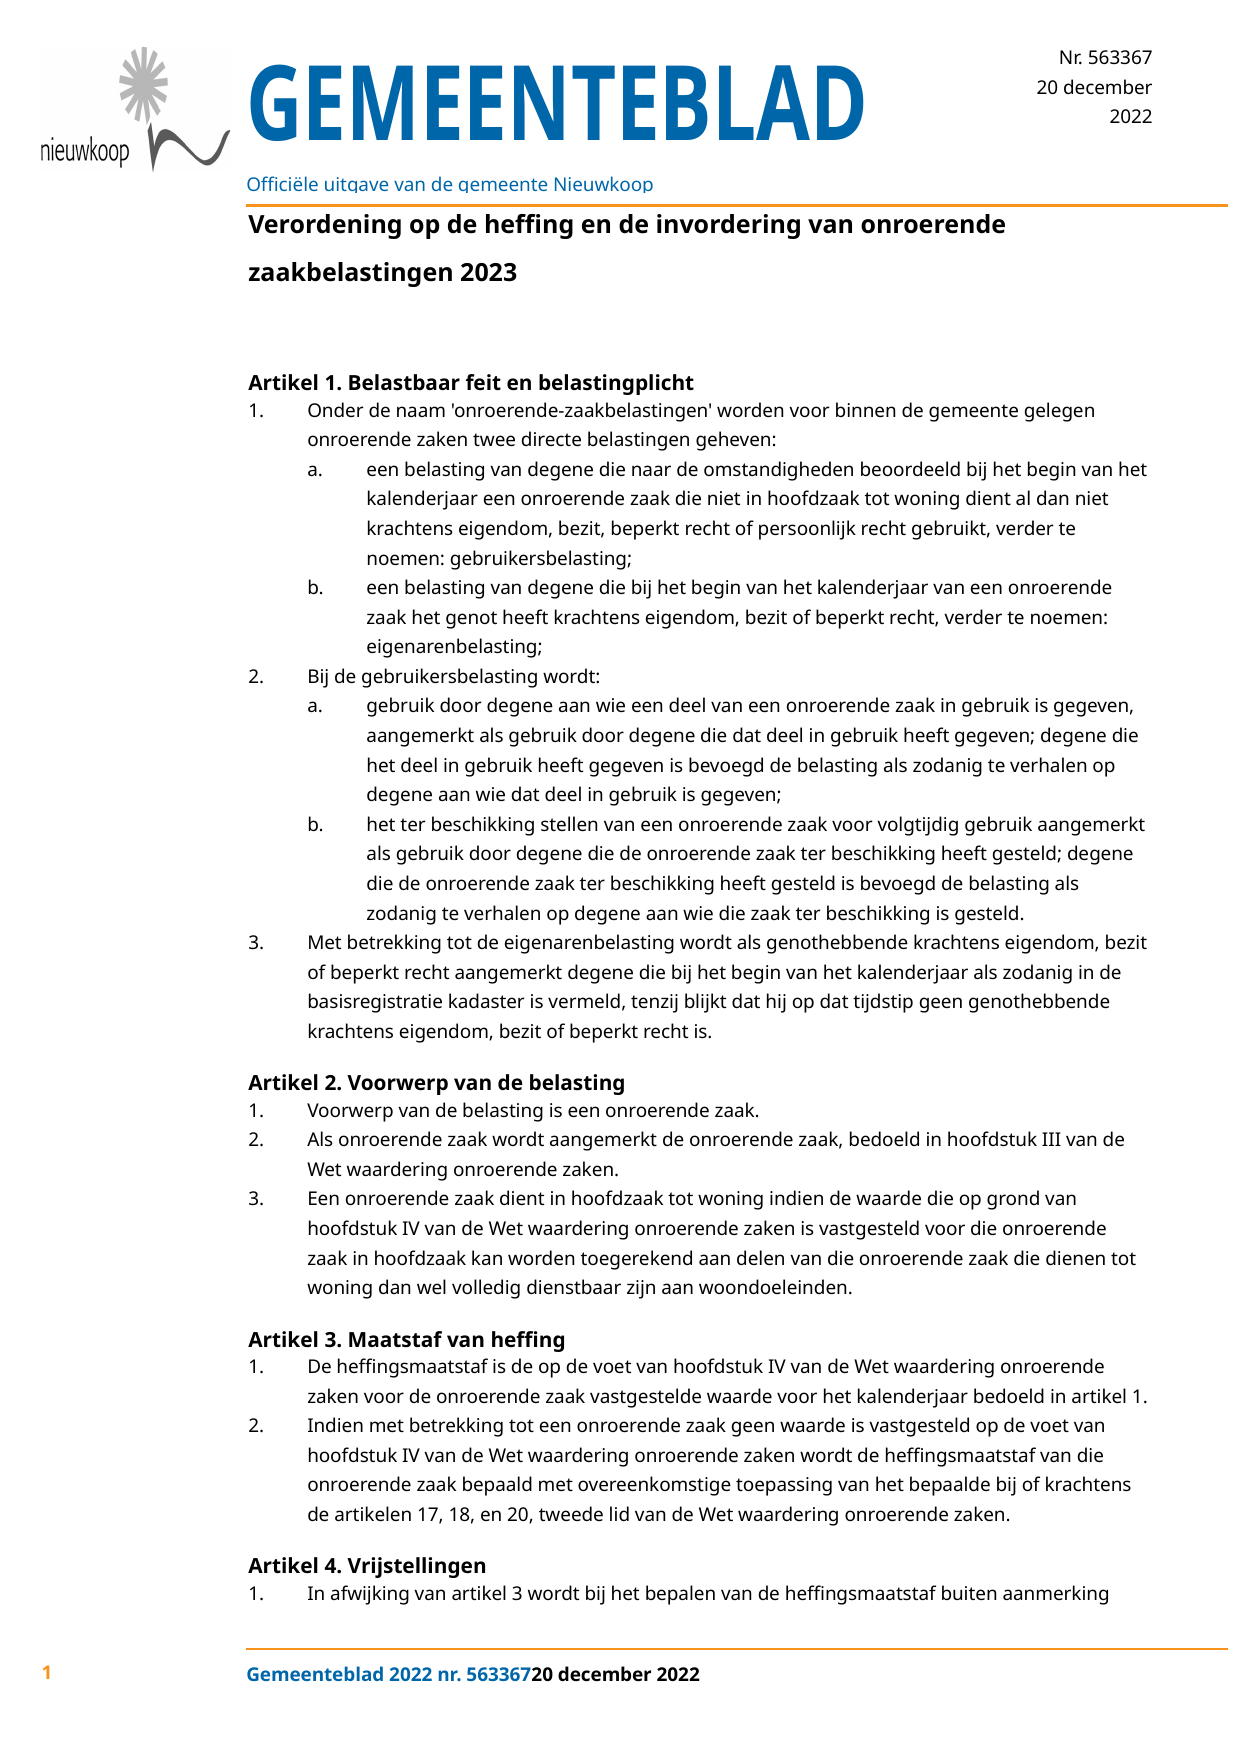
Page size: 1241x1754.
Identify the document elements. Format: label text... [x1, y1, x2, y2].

list gebruik door degene aan wie een deel van een onroerende zaak in gebruik is gegeven, aangemerkt als gebruik door degene die dat deel in gebruik heeft gegeven; degene die het deel in gebruik heeft gegeven is bevoegd de belasting als zodanig te verhalen op degene aan wie dat deel in gebruik is gegeven; [307, 693, 1152, 807]
list Voorwerp van de belasting is een onroerende zaak. [248, 1097, 1152, 1123]
list een belasting van degene die bij het begin van het kalenderjaar van een onroerende zaak het genot heeft krachtens eigendom, bezit of beperkt recht, verder te noemen: eigenarenbelasting; [307, 574, 1152, 659]
list In afwijking van artikel 3 wordt bij het bepalen van de heffingsmaatstaf buiten aanmerking [248, 1580, 1152, 1606]
list een belasting van degene die naar de omstandigheden beoordeeld bij het begin van het kalenderjaar een onroerende zaak die niet in hoofdzaak tot woning dient al dan niet krachtens eigendom, bezit, beperkt recht of persoonlijk recht gebruikt, verder te noemen: gebruikersbelasting; [307, 456, 1152, 570]
text Artikel 4. Vrijstellingen [248, 1552, 1152, 1580]
list De heffingsmaatstaf is de op de voet van hoofdstuk IV van de Wet waardering onroerende zaken voor de onroerende zaak vastgestelde waarde voor het kalenderjaar bedoeld in artikel 1. [248, 1353, 1152, 1408]
list Bij de gebruikersbelasting wordt: [248, 663, 1152, 689]
text Artikel 3. Maatstaf van heffing [248, 1325, 1152, 1353]
list Met betrekking tot de eigenarenbelasting wordt als genothebbende krachtens eigendom, bezit of beperkt recht aangemerkt degene die bij het begin van het kalenderjaar als zodanig in de basisregistratie kadaster is vermeld, tenzij blijkt dat hij op dat tijdstip geen genothebbende krachtens eigendom, bezit of beperkt recht is. [248, 929, 1152, 1044]
list Indien met betrekking tot een onroerende zaak geen waarde is vastgesteld op de voet van hoofdstuk IV van de Wet waardering onroerende zaken wordt de heffingsmaatstaf van die onroerende zaak bepaald met overeenkomstige toepassing van het bepaalde bij of krachtens de artikelen 17, 18, en 20, tweede lid van de Wet waardering onroerende zaken. [248, 1412, 1152, 1527]
text Verordening op de heffing en de invordering van onroerende zaakbelastingen 2023 [248, 207, 1152, 288]
list Onder de naam 'onroerende-zaakbelastingen' worden voor binnen de gemeente gelegen onroerende zaken twee directe belastingen geheven: [248, 397, 1152, 452]
list Een onroerende zaak dient in hoofdzaak tot woning indien de waarde die op grond van hoofdstuk IV van de Wet waardering onroerende zaken is vastgesteld voor die onroerende zaak in hoofdzaak kan worden toegerekend aan delen van die onroerende zaak die dienen tot woning dan wel volledig dienstbaar zijn aan woondoeleinden. [248, 1186, 1152, 1300]
list het ter beschikking stellen van een onroerende zaak voor volgtijdig gebruik aangemerkt als gebruik door degene die de onroerende zaak ter beschikking heeft gesteld; degene die de onroerende zaak ter beschikking heeft gesteld is bevoegd de belasting als zodanig te verhalen op degene aan wie die zaak ter beschikking is gesteld. [307, 811, 1152, 925]
list Als onroerende zaak wordt aangemerkt de onroerende zaak, bedoeld in hoofdstuk III van de Wet waardering onroerende zaken. [248, 1126, 1152, 1182]
text Artikel 1. Belastbaar feit en belastingplicht [248, 368, 1152, 397]
text Artikel 2. Voorwerp van de belasting [248, 1068, 1152, 1097]
picture [41, 47, 231, 172]
